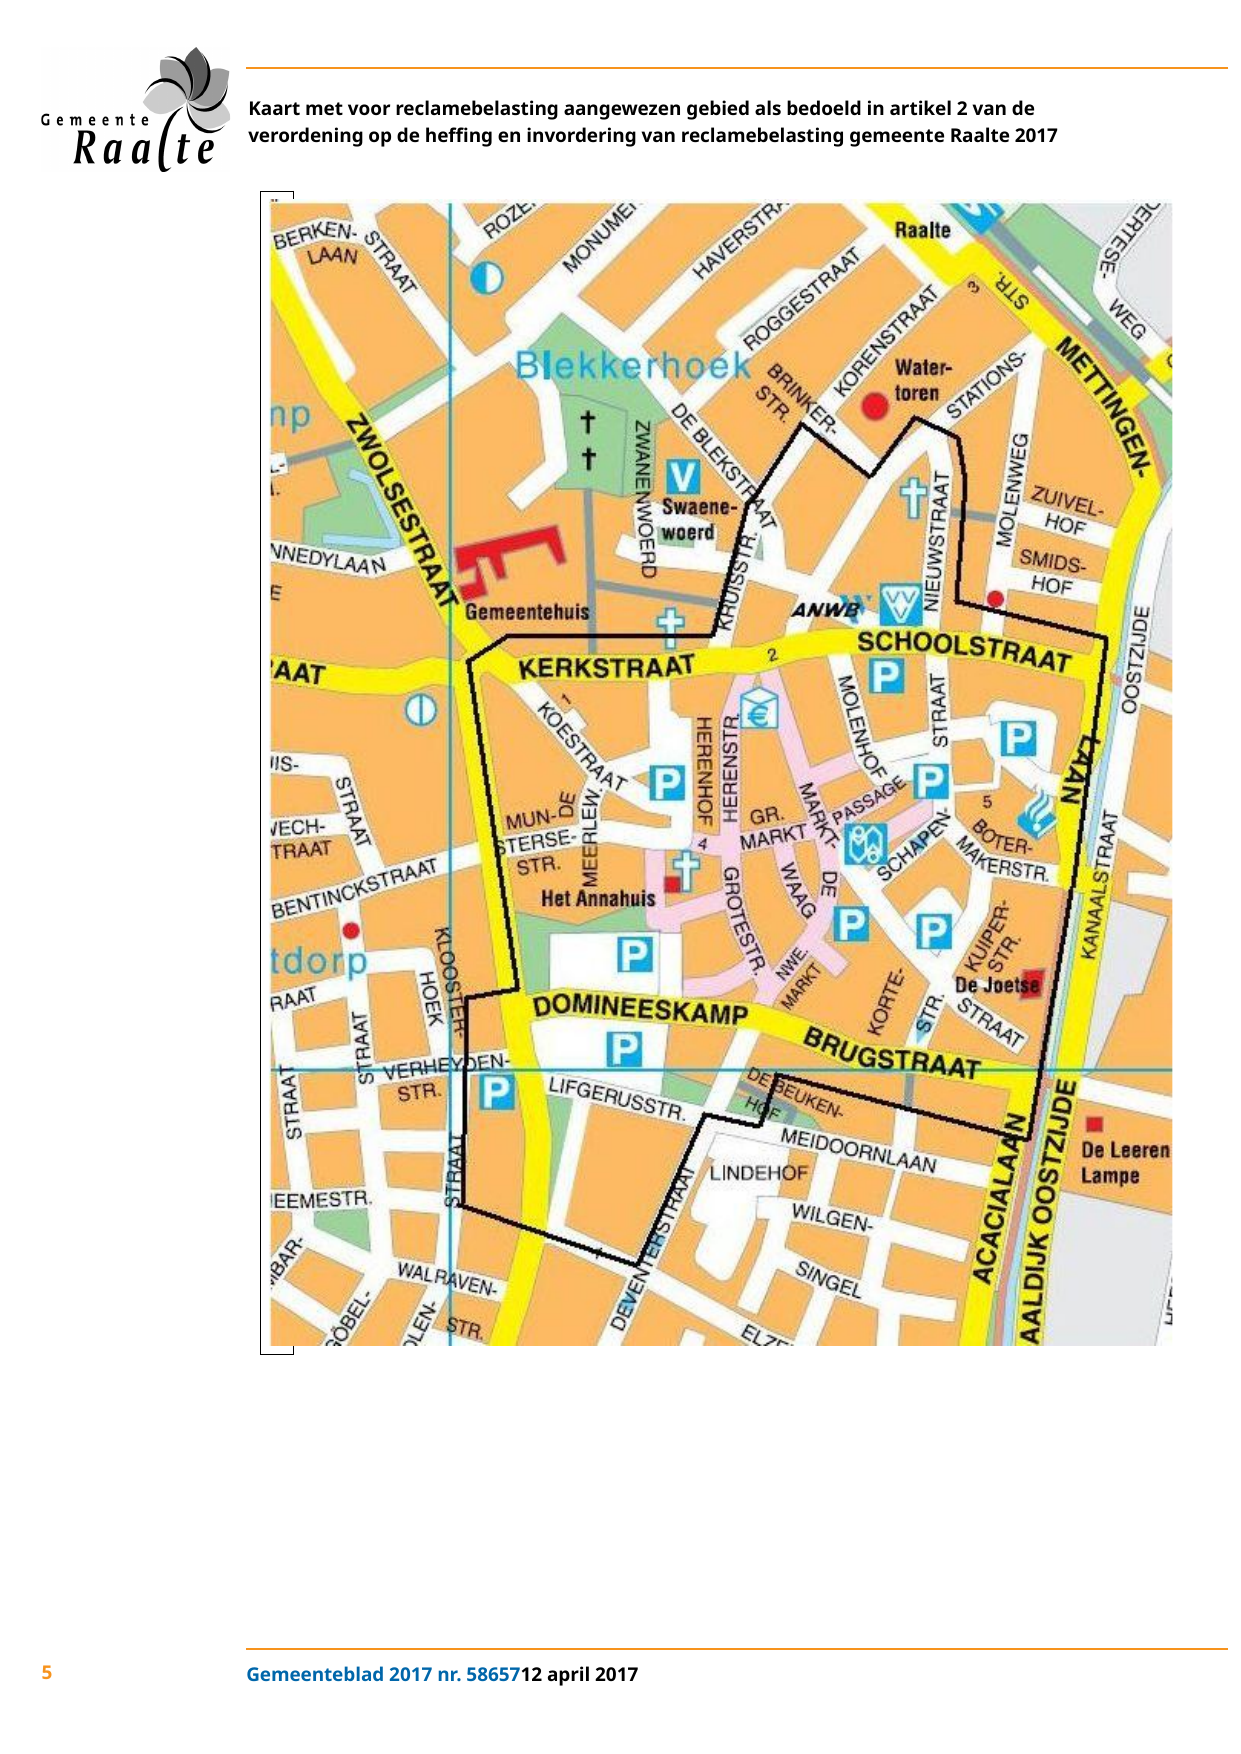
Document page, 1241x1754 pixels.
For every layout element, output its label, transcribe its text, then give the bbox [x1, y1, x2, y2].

picture [41, 47, 231, 172]
text Kaart met voor reclamebelasting aangewezen gebied als bedoeld in artikel 2 van de verordening op de heffing en invordering van reclamebelasting gemeente Raalte 2017 [248, 95, 1152, 149]
picture [268, 199, 1173, 1346]
